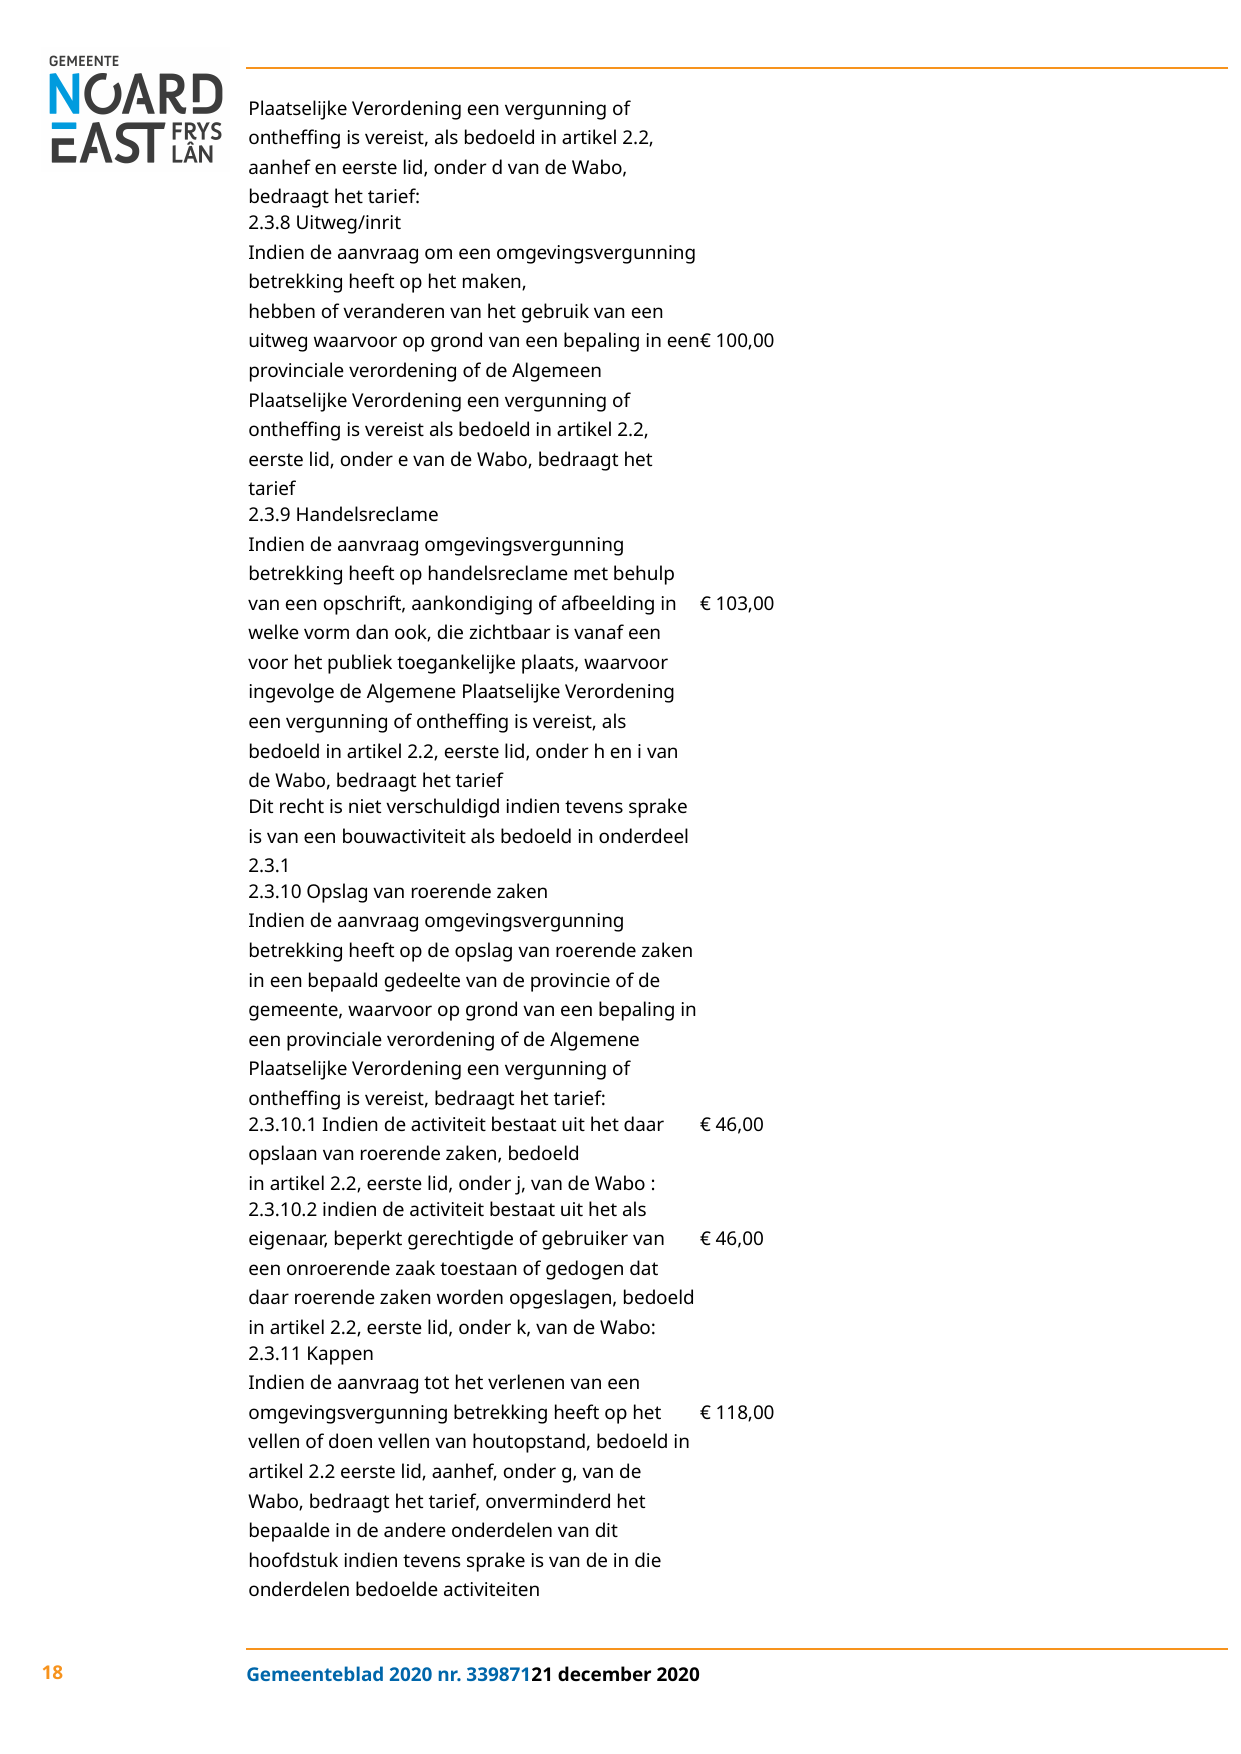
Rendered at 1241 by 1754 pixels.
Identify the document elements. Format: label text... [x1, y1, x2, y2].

table_cell [700, 95, 1152, 209]
table_cell € 118,00 [700, 1340, 1152, 1602]
table_cell Dit recht is niet verschuldigd indien tevens sprake is van een bouwactiviteit als bedoeld in onderdeel 2.3.1 [248, 793, 700, 878]
table_cell 2.3.10.1 Indien de activiteit bestaat uit het daar opslaan van roerende zaken, bedoeld in artikel 2.2, eerste lid, onder j, van de Wabo : [248, 1111, 700, 1196]
picture [41, 47, 231, 172]
table_cell € 46,00 [700, 1196, 1152, 1340]
table_cell [700, 793, 1152, 878]
table_cell 2.3.11 Kappen Indien de aanvraag tot het verlenen van een omgevingsvergunning betrekking heeft op het vellen of doen vellen van houtopstand, bedoeld in artikel 2.2 eerste lid, aanhef, onder g, van de Wabo, bedraagt het tarief, onverminderd het bepaalde in de andere onderdelen van dit hoofdstuk indien tevens sprake is van de in die onderdelen bedoelde activiteiten [248, 1340, 700, 1602]
table_cell € 103,00 [700, 501, 1152, 793]
table_cell 2.3.10 Opslag van roerende zaken Indien de aanvraag omgevingsvergunning betrekking heeft op de opslag van roerende zaken in een bepaald gedeelte van de provincie of de gemeente, waarvoor op grond van een bepaling in een provinciale verordening of de Algemene Plaatselijke Verordening een vergunning of ontheffing is vereist, bedraagt het tarief: [248, 878, 700, 1111]
table_cell [700, 878, 1152, 1111]
table_cell € 46,00 [700, 1111, 1152, 1196]
table_cell 2.3.9 Handelsreclame Indien de aanvraag omgevingsvergunning betrekking heeft op handelsreclame met behulp van een opschrift, aankondiging of afbeelding in welke vorm dan ook, die zichtbaar is vanaf een voor het publiek toegankelijke plaats, waarvoor ingevolge de Algemene Plaatselijke Verordening een vergunning of ontheffing is vereist, als bedoeld in artikel 2.2, eerste lid, onder h en i van de Wabo, bedraagt het tarief [248, 501, 700, 793]
table_cell 2.3.8 Uitweg/inrit Indien de aanvraag om een omgevingsvergunning betrekking heeft op het maken, hebben of veranderen van het gebruik van een uitweg waarvoor op grond van een bepaling in een provinciale verordening of de Algemeen Plaatselijke Verordening een vergunning of ontheffing is vereist als bedoeld in artikel 2.2, eerste lid, onder e van de Wabo, bedraagt het tarief [248, 209, 700, 501]
table_cell € 100,00 [700, 209, 1152, 501]
table_cell Plaatselijke Verordening een vergunning of ontheffing is vereist, als bedoeld in artikel 2.2, aanhef en eerste lid, onder d van de Wabo, bedraagt het tarief: [248, 95, 700, 209]
table_cell 2.3.10.2 indien de activiteit bestaat uit het als eigenaar, beperkt gerechtigde of gebruiker van een onroerende zaak toestaan of gedogen dat daar roerende zaken worden opgeslagen, bedoeld in artikel 2.2, eerste lid, onder k, van de Wabo: [248, 1196, 700, 1340]
